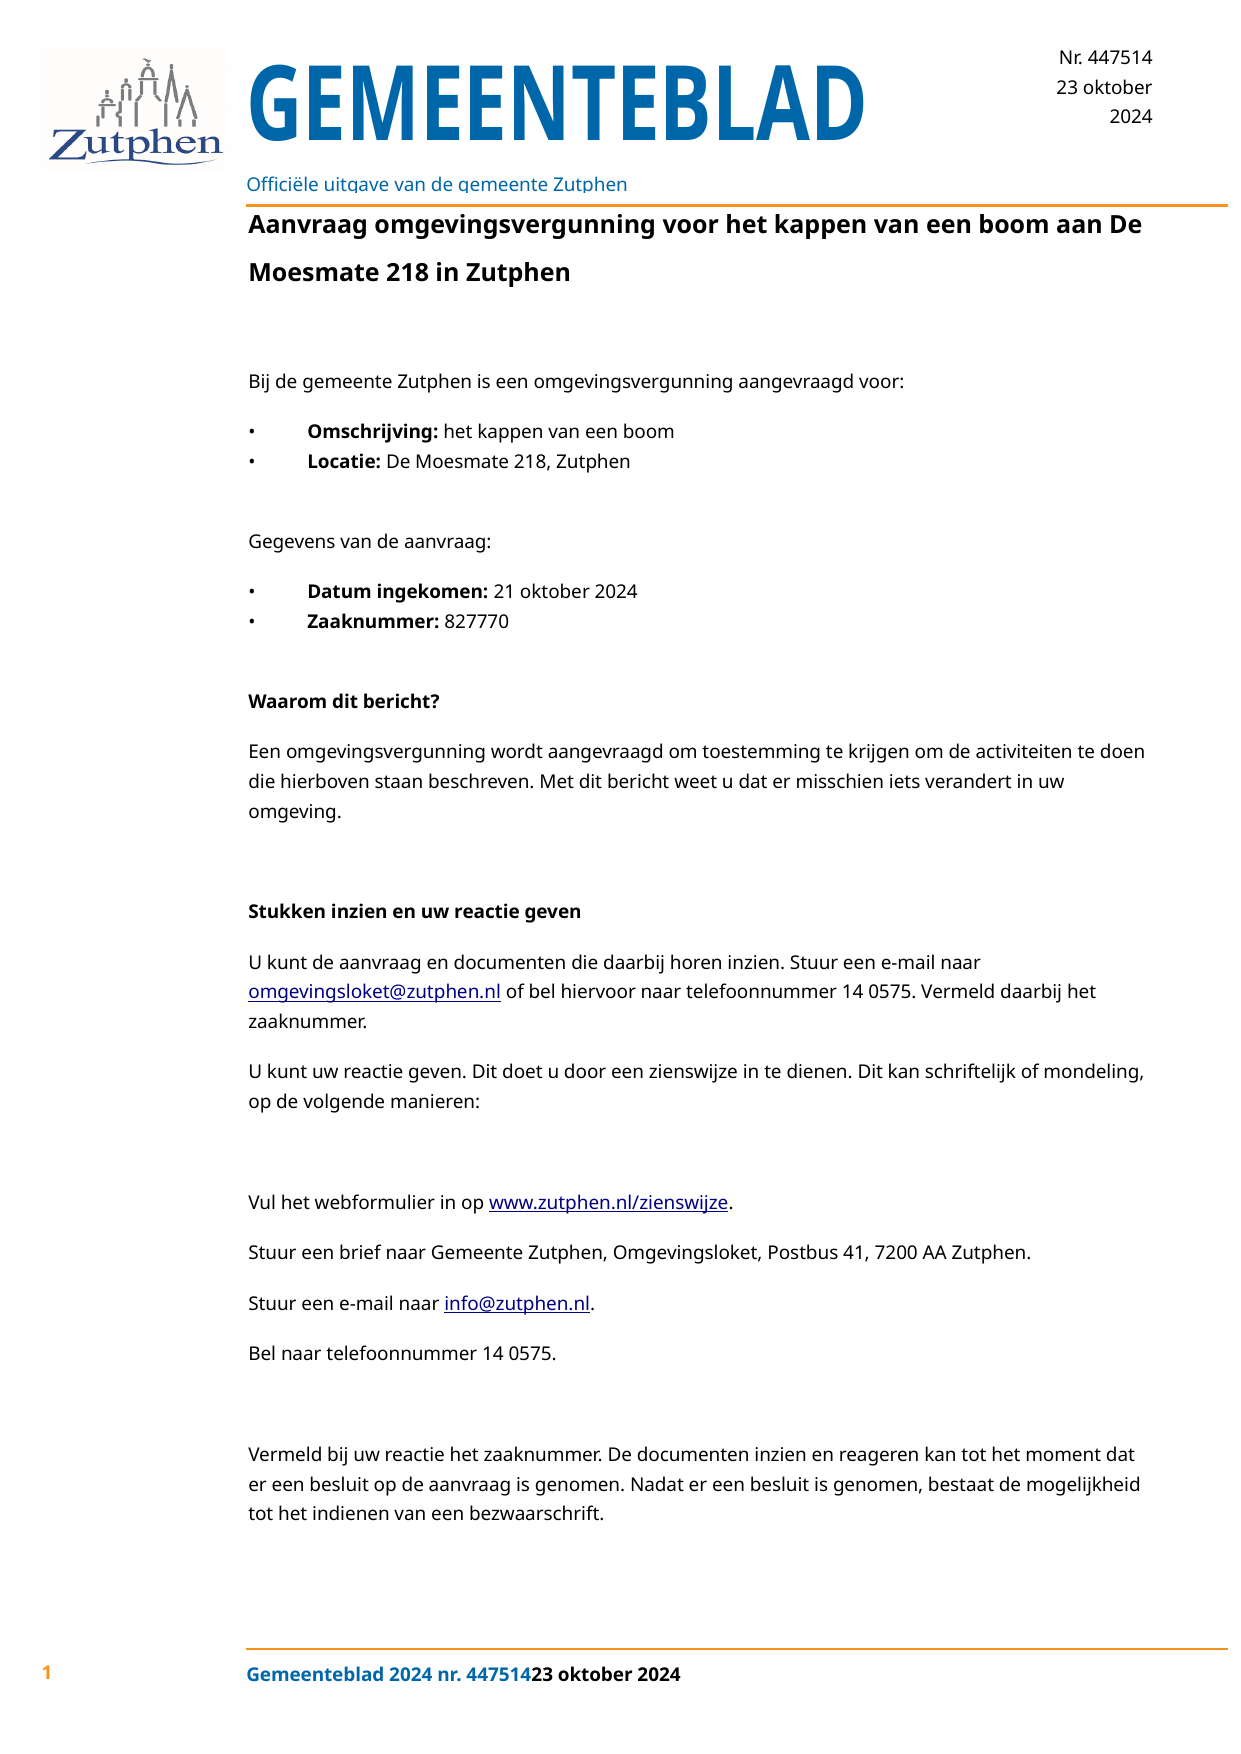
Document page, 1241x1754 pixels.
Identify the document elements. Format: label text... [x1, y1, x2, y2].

picture [41, 47, 231, 172]
text Een omgevingsvergunning wordt aangevraagd om toestemming te krijgen om de activiteiten te doen die hierboven staan beschreven. Met dit bericht weet u dat er misschien iets verandert in uw omgeving. [248, 739, 1152, 824]
text U kunt de aanvraag en documenten die daarbij horen inzien. Stuur een e-mail naar omgevingsloket@zutphen.nl of bel hiervoor naar telefoonnummer 14 0575. Vermeld daarbij het zaaknummer. [248, 949, 1152, 1034]
text Gegevens van de aanvraag: [248, 528, 1152, 554]
text Waarom dit bericht? [248, 688, 1152, 714]
text Vul het webformulier in op www.zutphen.nl/zienswijze. [248, 1189, 1152, 1215]
text Vermeld bij uw reactie het zaaknummer. De documenten inzien en reageren kan tot het moment dat er een besluit op de aanvraag is genomen. Nadat er een besluit is genomen, bestaat de mogelijkheid tot het indienen van een bezwaarschrift. [248, 1441, 1152, 1526]
list Omschrijving: het kappen van een boom [248, 419, 1152, 444]
text U kunt uw reactie geven. Dit doet u door een zienswijze in te dienen. Dit kan schriftelijk of mondeling, op de volgende manieren: [248, 1059, 1152, 1114]
text Stuur een brief naar Gemeente Zutphen, Omgevingsloket, Postbus 41, 7200 AA Zutphen. [248, 1239, 1152, 1265]
text Stukken inzien en uw reactie geven [248, 899, 1152, 924]
text Aanvraag omgevingsvergunning voor het kappen van een boom aan De Moesmate 218 in Zutphen [248, 207, 1152, 288]
text Stuur een e-mail naar info@zutphen.nl. [248, 1290, 1152, 1316]
text Bij de gemeente Zutphen is een omgevingsvergunning aangevraagd voor: [248, 368, 1152, 394]
list Zaaknummer: 827770 [248, 608, 1152, 634]
text Bel naar telefoonnummer 14 0575. [248, 1340, 1152, 1366]
list Locatie: De Moesmate 218, Zutphen [248, 448, 1152, 474]
list Datum ingekomen: 21 oktober 2024 [248, 579, 1152, 604]
